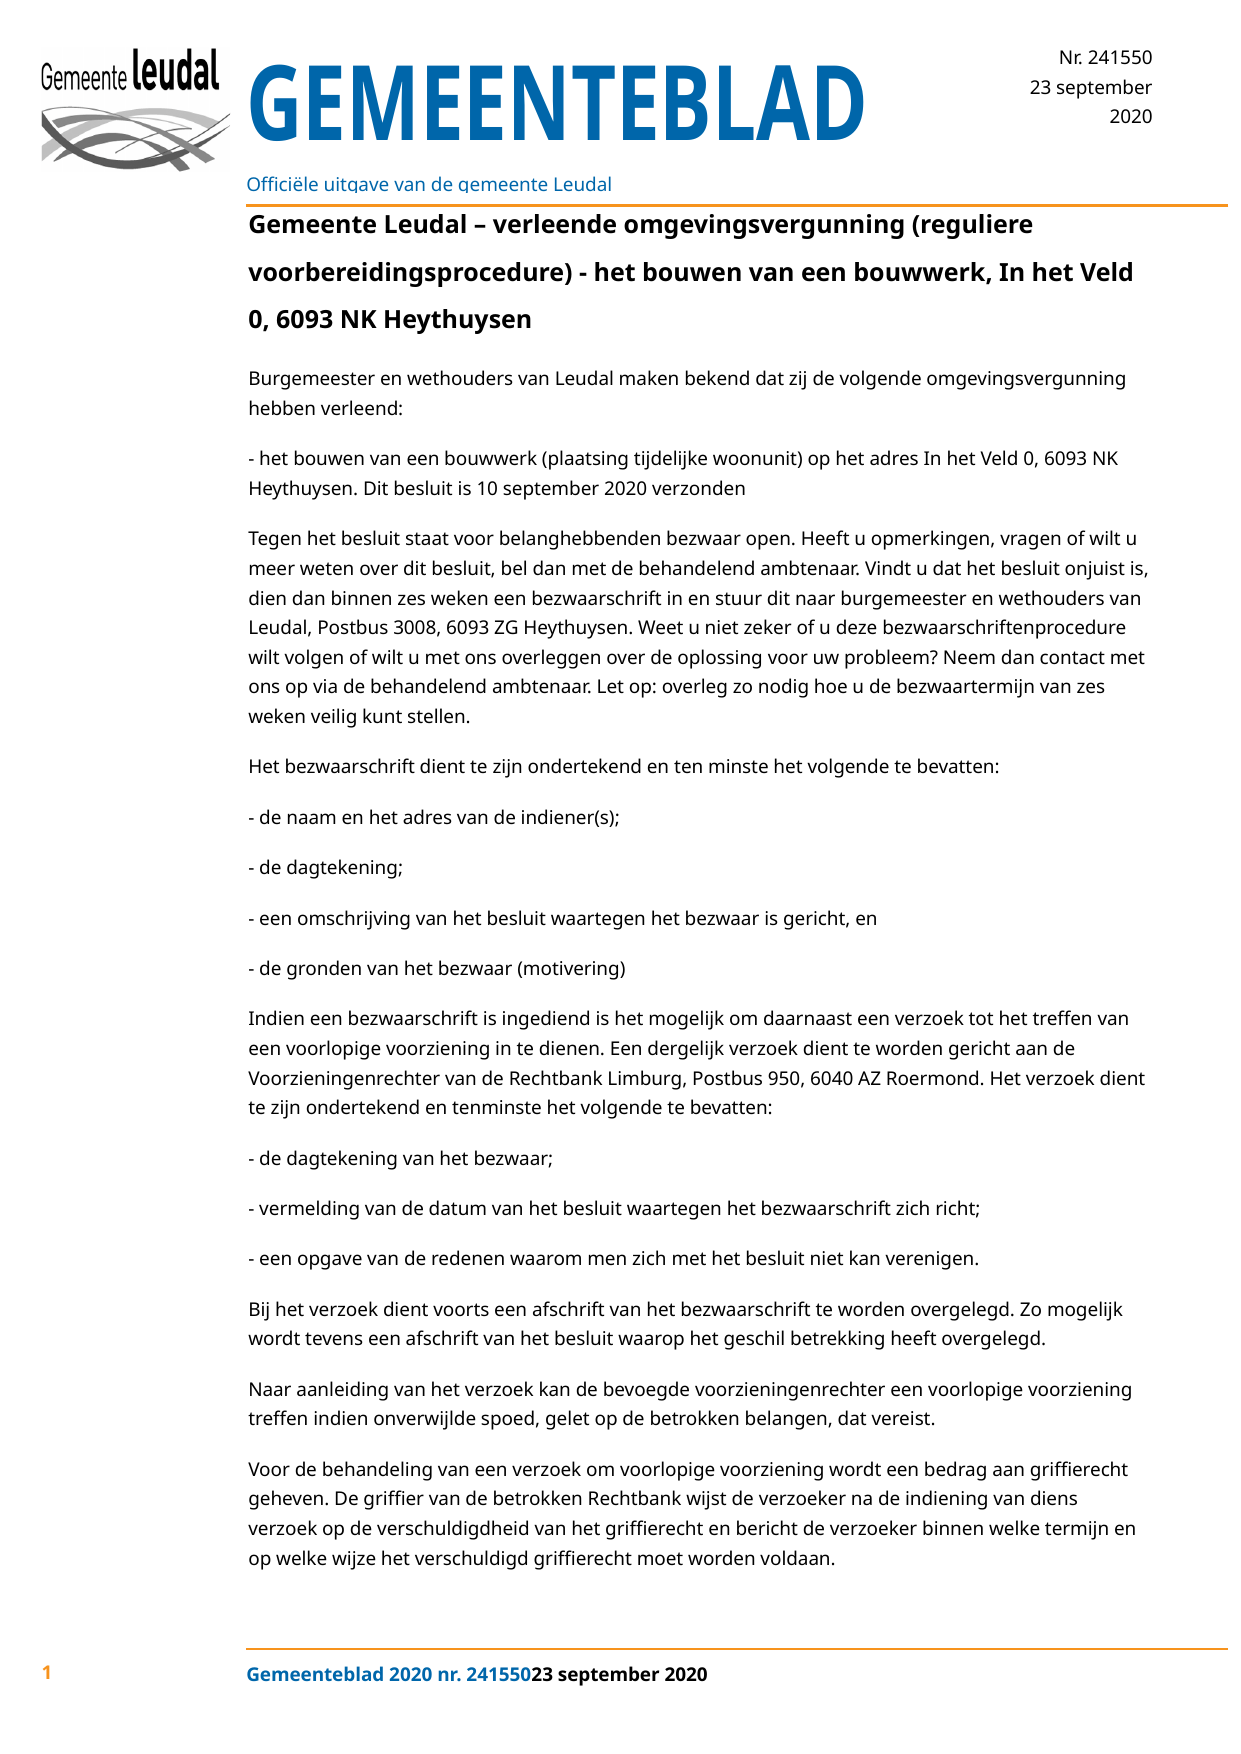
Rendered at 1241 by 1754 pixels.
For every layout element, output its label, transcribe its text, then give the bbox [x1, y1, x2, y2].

text Indien een bezwaarschrift is ingediend is het mogelijk om daarnaast een verzoek tot het treffen van een voorlopige voorziening in te dienen. Een dergelijk verzoek dient te worden gericht aan de Voorzieningenrechter van de Rechtbank Limburg, Postbus 950, 6040 AZ Roermond. Het verzoek dient te zijn ondertekend en tenminste het volgende te bevatten: [248, 1006, 1152, 1120]
text Bij het verzoek dient voorts een afschrift van het bezwaarschrift te worden overgelegd. Zo mogelijk wordt tevens een afschrift van het besluit waarop het geschil betrekking heeft overgelegd. [248, 1296, 1152, 1351]
text - vermelding van de datum van het besluit waartegen het bezwaarschrift zich richt; [248, 1195, 1152, 1221]
text - een opgave van de redenen waarom men zich met het besluit niet kan verenigen. [248, 1246, 1152, 1271]
text Voor de behandeling van een verzoek om voorlopige voorziening wordt een bedrag aan griffierecht geheven. De griffier van de betrokken Rechtbank wijst de verzoeker na de indiening van diens verzoek op de verschuldigdheid van het griffierecht en bericht de verzoeker binnen welke termijn en op welke wijze het verschuldigd griffierecht moet worden voldaan. [248, 1456, 1152, 1570]
text Burgemeester en wethouders van Leudal maken bekend dat zij de volgende omgevingsvergunning hebben verleend: [248, 366, 1152, 421]
text Tegen het besluit staat voor belanghebbenden bezwaar open. Heeft u opmerkingen, vragen of wilt u meer weten over dit besluit, bel dan met de behandelend ambtenaar. Vindt u dat het besluit onjuist is, dien dan binnen zes weken een bezwaarschrift in en stuur dit naar burgemeester en wethouders van Leudal, Postbus 3008, 6093 ZG Heythuysen. Weet u niet zeker of u deze bezwaarschriftenprocedure wilt volgen of wilt u met ons overleggen over de oplossing voor uw probleem? Neem dan contact met ons op via de behandelend ambtenaar. Let op: overleg zo nodig hoe u de bezwaartermijn van zes weken veilig kunt stellen. [248, 526, 1152, 729]
text - de dagtekening van het bezwaar; [248, 1145, 1152, 1170]
text - het bouwen van een bouwwerk (plaatsing tijdelijke woonunit) op het adres In het Veld 0, 6093 NK Heythuysen. Dit besluit is 10 september 2020 verzonden [248, 446, 1152, 501]
text Het bezwaarschrift dient te zijn ondertekend en ten minste het volgende te bevatten: [248, 753, 1152, 779]
text - de dagtekening; [248, 854, 1152, 880]
text - een omschrijving van het besluit waartegen het bezwaar is gericht, en [248, 905, 1152, 930]
text Naar aanleiding van het verzoek kan de bevoegde voorzieningenrechter een voorlopige voorziening treffen indien onverwijlde spoed, gelet op de betrokken belangen, dat vereist. [248, 1376, 1152, 1431]
text - de naam en het adres van de indiener(s); [248, 804, 1152, 829]
picture [41, 47, 231, 172]
text - de gronden van het bezwaar (motivering) [248, 955, 1152, 981]
text Gemeente Leudal – verleende omgevingsvergunning (reguliere voorbereidingsprocedure) - het bouwen van een bouwwerk, In het Veld 0, 6093 NK Heythuysen [248, 207, 1152, 336]
